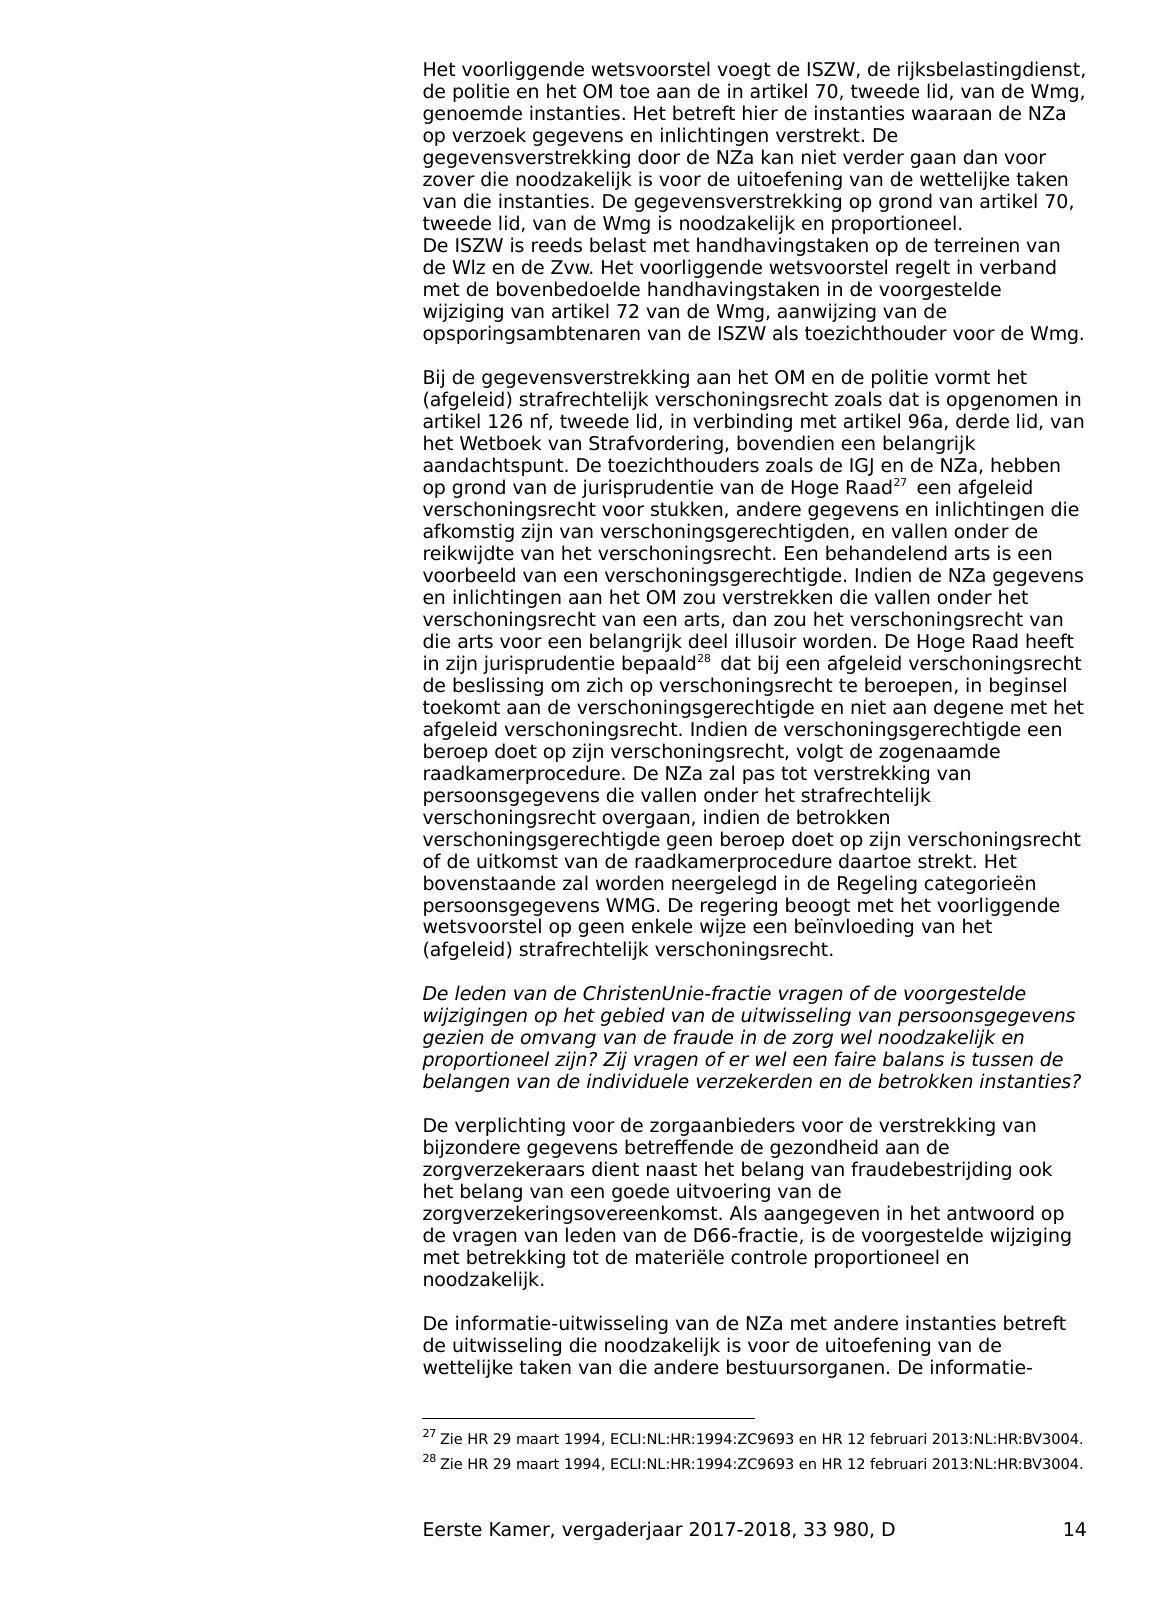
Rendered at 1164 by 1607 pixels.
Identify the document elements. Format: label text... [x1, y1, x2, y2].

text De informatie-uitwisseling van de NZa met andere instanties betreft de uitwisseling die noodzakelijk is voor de uitoefening van de wettelijke taken van die andere bestuursorganen. De informatie- [422, 1313, 1087, 1379]
text Het voorliggende wetsvoorstel voegt de ISZW, de rijksbelastingdienst, de politie en het OM toe aan de in artikel 70, tweede lid, van de Wmg, genoemde instanties. Het betreft hier de instanties waaraan de NZa op verzoek gegevens en inlichtingen verstrekt. De gegevensverstrekking door de NZa kan niet verder gaan dan voor zover die noodzakelijk is voor de uitoefening van de wettelijke taken van die instanties. De gegevensverstrekking op grond van artikel 70, tweede lid, van de Wmg is noodzakelijk en proportioneel. [422, 59, 1087, 235]
text De leden van de ChristenUnie-fractie vragen of de voorgestelde wijzigingen op het gebied van de uitwisseling van persoonsgegevens gezien de omvang van de fraude in de zorg wel noodzakelijk en proportioneel zijn? Zij vragen of er wel een faire balans is tussen de belangen van de individuele verzekerden en de betrokken instanties? [422, 983, 1087, 1092]
text Zie HR 29 maart 1994, ECLI:NL:HR:1994:ZC9693 en HR 12 februari 2013:NL:HR:BV3004. [422, 1452, 1087, 1474]
text Bij de gegevensverstrekking aan het OM en de politie vormt het (afgeleid) strafrechtelijk verschoningsrecht zoals dat is opgenomen in artikel 126 nf, tweede lid, in verbinding met artikel 96a, derde lid, van het Wetboek van Strafvordering, bovendien een belangrijk aandachtspunt. De toezichthouders zoals de IGJ en de NZa, hebben op grond van de jurisprudentie van de Hoge Raad een afgeleid verschoningsrecht voor stukken, andere gegevens en inlichtingen die afkomstig zijn van verschoningsgerechtigden, en vallen onder de reikwijdte van het verschoningsrecht. Een behandelend arts is een voorbeeld van een verschoningsgerechtigde. Indien de NZa gegevens en inlichtingen aan het OM zou verstrekken die vallen onder het verschoningsrecht van een arts, dan zou het verschoningsrecht van die arts voor een belangrijk deel illusoir worden. De Hoge Raad heeft in zijn jurisprudentie bepaald dat bij een afgeleid verschoningsrecht de beslissing om zich op verschoningsrecht te beroepen, in beginsel toekomt aan de verschoningsgerechtigde en niet aan degene met het afgeleid verschoningsrecht. Indien de verschoningsgerechtigde een beroep doet op zijn verschoningsrecht, volgt de zogenaamde raadkamerprocedure. De NZa zal pas tot verstrekking van persoonsgegevens die vallen onder het strafrechtelijk verschoningsrecht overgaan, indien de betrokken verschoningsgerechtigde geen beroep doet op zijn verschoningsrecht of de uitkomst van de raadkamerprocedure daartoe strekt. Het bovenstaande zal worden neergelegd in de Regeling categorieën persoonsgegevens WMG. De regering beoogt met het voorliggende wetsvoorstel op geen enkele wijze een beïnvloeding van het (afgeleid) strafrechtelijk verschoningsrecht. [422, 367, 1087, 960]
text De verplichting voor de zorgaanbieders voor de verstrekking van bijzondere gegevens betreffende de gezondheid aan de zorgverzekeraars dient naast het belang van fraudebestrijding ook het belang van een goede uitvoering van de zorgverzekeringsovereenkomst. Als aangegeven in het antwoord op de vragen van leden van de D66-fractie, is de voorgestelde wijziging met betrekking tot de materiële controle proportioneel en noodzakelijk. [422, 1115, 1087, 1291]
text De ISZW is reeds belast met handhavingstaken op de terreinen van de Wlz en de Zvw. Het voorliggende wetsvoorstel regelt in verband met de bovenbedoelde handhavingstaken in de voorgestelde wijziging van artikel 72 van de Wmg, aanwijzing van de opsporingsambtenaren van de ISZW als toezichthouder voor de Wmg. [422, 235, 1087, 345]
text Zie HR 29 maart 1994, ECLI:NL:HR:1994:ZC9693 en HR 12 februari 2013:NL:HR:BV3004. [422, 1427, 1087, 1449]
